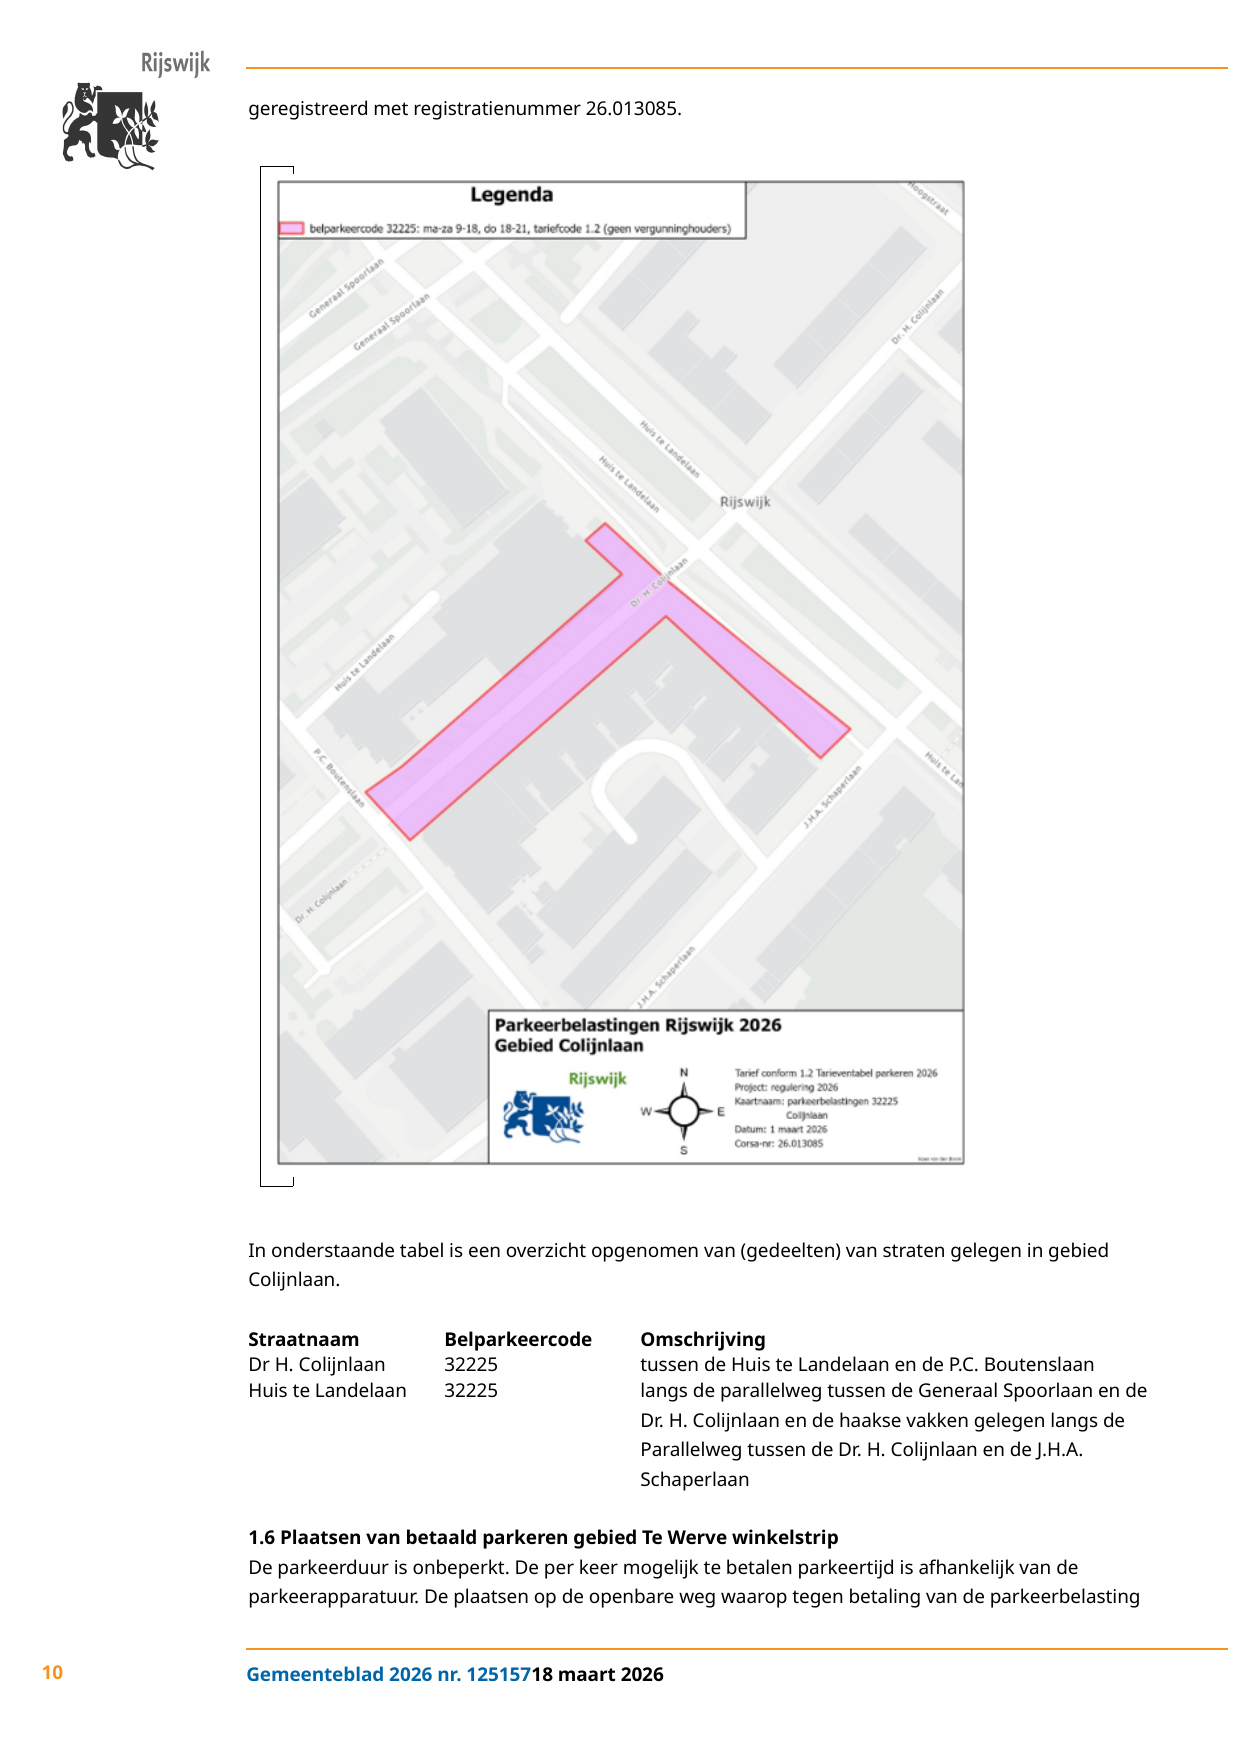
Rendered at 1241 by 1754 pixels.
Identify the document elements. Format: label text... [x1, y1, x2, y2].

picture [268, 174, 978, 1177]
table_header Omschrijving [640, 1326, 1152, 1351]
text In onderstaande tabel is een overzicht opgenomen van (gedeelten) van straten gelegen in gebied Colijnlaan. [248, 1237, 1152, 1292]
text 1.6 Plaatsen van betaald parkeren gebied Te Werve winkelstrip [248, 1524, 1152, 1550]
table_header Belparkeercode [444, 1326, 640, 1351]
text geregistreerd met registratienummer 26.013085. [248, 95, 1152, 121]
table_cell 32225 [444, 1377, 640, 1492]
table_cell langs de parallelweg tussen de Generaal Spoorlaan en de Dr. H. Colijnlaan en de haakse vakken gelegen langs de Parallelweg tussen de Dr. H. Colijnlaan en de J.H.A. Schaperlaan [640, 1377, 1152, 1492]
picture [41, 47, 231, 172]
text De parkeerduur is onbeperkt. De per keer mogelijk te betalen parkeertijd is afhankelijk van de parkeerapparatuur. De plaatsen op de openbare weg waarop tegen betaling van de parkeerbelasting [248, 1554, 1152, 1609]
table_cell 32225 [444, 1351, 640, 1377]
table_cell Dr H. Colijnlaan [248, 1351, 444, 1377]
table_cell Huis te Landelaan [248, 1377, 444, 1492]
table_cell tussen de Huis te Landelaan en de P.C. Boutenslaan [640, 1351, 1152, 1377]
table_header Straatnaam [248, 1326, 444, 1351]
